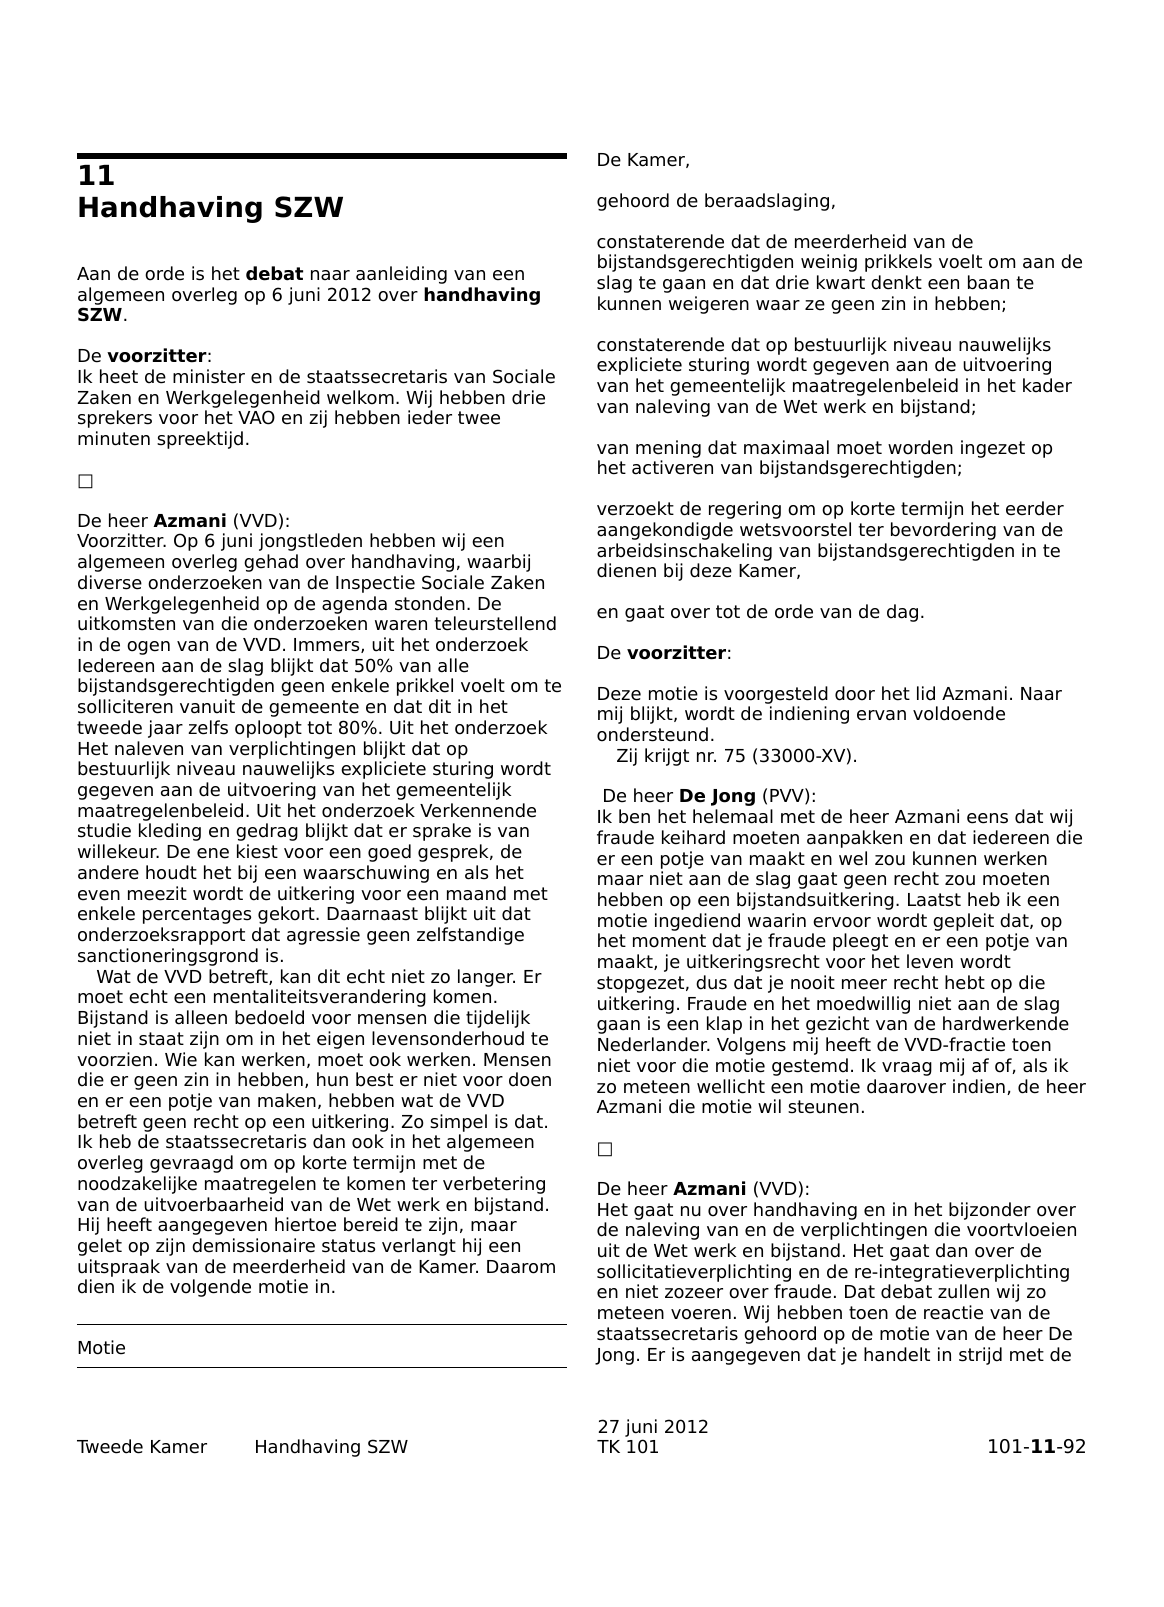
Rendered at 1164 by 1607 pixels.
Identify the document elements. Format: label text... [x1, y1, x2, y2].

text De heer Azmani (VVD): [77, 510, 567, 531]
text Zij krijgt nr. 75 (33000-XV). [596, 746, 1087, 766]
text gehoord de beraadslaging, [596, 191, 1087, 212]
text □ [596, 1138, 1087, 1159]
text van mening dat maximaal moet worden ingezet op het activeren van bijstandsgerechtigden; [596, 437, 1087, 479]
text Ik ben het helemaal met de heer Azmani eens dat wij fraude keihard moeten aanpakken en dat iedereen die er een potje van maakt en wel zou kunnen werken maar niet aan de slag gaat geen recht zou moeten hebben op een bijstandsuitkering. Laatst heb ik een motie ingediend waarin ervoor wordt gepleit dat, op het moment dat je fraude pleegt en er een potje van maakt, je uitkeringsrecht voor het leven wordt stopgezet, dus dat je nooit meer recht hebt op die uitkering. Fraude en het moedwillig niet aan de slag gaan is een klap in het gezicht van de hardwerkende Nederlander. Volgens mij heeft de VVD-fractie toen niet voor die motie gestemd. Ik vraag mij af of, als ik zo meteen wellicht een motie daarover indien, de heer Azmani die motie wil steunen. [596, 807, 1087, 1118]
text Ik heet de minister en de staatssecretaris van Sociale Zaken en Werkgelegenheid welkom. Wij hebben drie sprekers voor het VAO en zij hebben ieder twee minuten spreektijd. [77, 367, 567, 450]
text verzoekt de regering om op korte termijn het eerder aangekondigde wetsvoorstel ter bevordering van de arbeidsinschakeling van bijstandsgerechtigden in te dienen bij deze Kamer, [596, 499, 1087, 582]
text Aan de orde is het debat naar aanleiding van een algemeen overleg op 6 juni 2012 over handhaving SZW. [77, 264, 567, 326]
text □ [77, 470, 567, 490]
text Het gaat nu over handhaving en in het bijzonder over de naleving van en de verplichtingen die voortvloeien uit de Wet werk en bijstand. Het gaat dan over de sollicitatieverplichting en de re-integratieverplichting en niet zozeer over fraude. Dat debat zullen wij zo meteen voeren. Wij hebben toen de reactie van de staatssecretaris gehoord op de motie van de heer De Jong. Er is aangegeven dat je handelt in strijd met de [596, 1199, 1087, 1365]
text constaterende dat op bestuurlijk niveau nauwelijks expliciete sturing wordt gegeven aan de uitvoering van het gemeentelijk maatregelenbeleid in het kader van naleving van de Wet werk en bijstand; [596, 334, 1087, 417]
text De heer Azmani (VVD): [596, 1179, 1087, 1199]
text De voorzitter: [596, 643, 1087, 663]
text Motie [77, 1338, 567, 1359]
text Voorzitter. Op 6 juni jongstleden hebben wij een algemeen overleg gehad over handhaving, waarbij diverse onderzoeken van de Inspectie Sociale Zaken en Werkgelegenheid op de agenda stonden. De uitkomsten van die onderzoeken waren teleurstellend in de ogen van de VVD. Immers, uit het onderzoek Iedereen aan de slag blijkt dat 50% van alle bijstandsgerechtigden geen enkele prikkel voelt om te solliciteren vanuit de gemeente en dat dit in het tweede jaar zelfs oploopt tot 80%. Uit het onderzoek Het naleven van verplichtingen blijkt dat op bestuurlijk niveau nauwelijks expliciete sturing wordt gegeven aan de uitvoering van het gemeentelijk maatregelenbeleid. Uit het onderzoek Verkennende studie kleding en gedrag blijkt dat er sprake is van willekeur. De ene kiest voor een goed gesprek, de andere houdt het bij een waarschuwing en als het even meezit wordt de uitkering voor een maand met enkele percentages gekort. Daarnaast blijkt uit dat onderzoeksrapport dat agressie geen zelfstandige sanctioneringsgrond is. [77, 531, 567, 966]
text De voorzitter: [77, 346, 567, 367]
text De Kamer, [596, 150, 1087, 171]
title 11 Handhaving SZW [77, 159, 567, 224]
text Wat de VVD betreft, kan dit echt niet zo langer. Er moet echt een mentaliteitsverandering komen. Bijstand is alleen bedoeld voor mensen die tijdelijk niet in staat zijn om in het eigen levensonderhoud te voorzien. Wie kan werken, moet ook werken. Mensen die er geen zin in hebben, hun best er niet voor doen en er een potje van maken, hebben wat de VVD betreft geen recht op een uitkering. Zo simpel is dat. Ik heb de staatssecretaris dan ook in het algemeen overleg gevraagd om op korte termijn met de noodzakelijke maatregelen te komen ter verbetering van de uitvoerbaarheid van de Wet werk en bijstand. Hij heeft aangegeven hiertoe bereid te zijn, maar gelet op zijn demissionaire status verlangt hij een uitspraak van de meerderheid van de Kamer. Daarom dien ik de volgende motie in. [77, 966, 567, 1298]
text De heer De Jong (PVV): [596, 786, 1087, 807]
text en gaat over tot de orde van de dag. [596, 602, 1087, 623]
text constaterende dat de meerderheid van de bijstandsgerechtigden weinig prikkels voelt om aan de slag te gaan en dat drie kwart denkt een baan te kunnen weigeren waar ze geen zin in hebben; [596, 232, 1087, 314]
text Deze motie is voorgesteld door het lid Azmani. Naar mij blijkt, wordt de indiening ervan voldoende ondersteund. [596, 683, 1087, 746]
